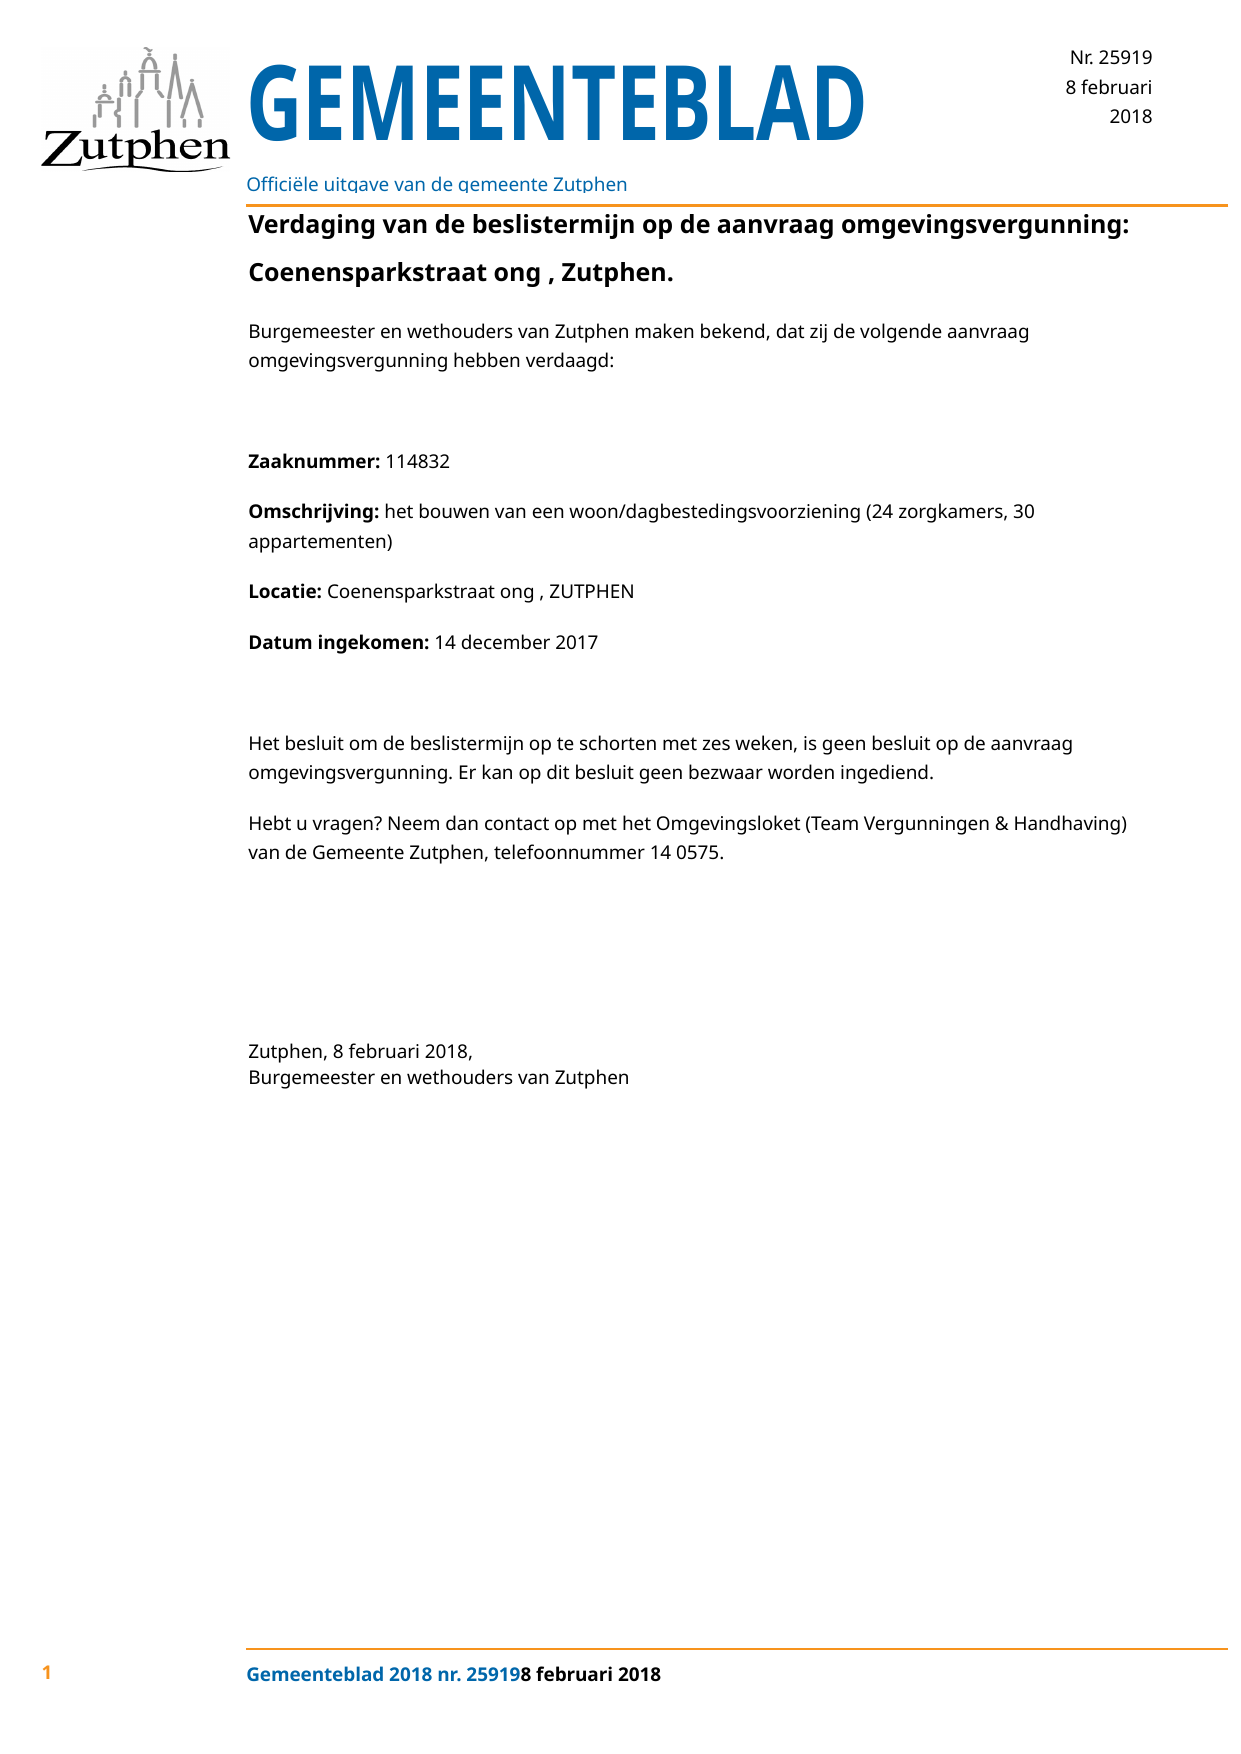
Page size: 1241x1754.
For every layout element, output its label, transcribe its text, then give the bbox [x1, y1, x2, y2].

text Locatie: Coenensparkstraat ong , ZUTPHEN [248, 579, 1152, 604]
text Datum ingekomen: 14 december 2017 [248, 629, 1152, 655]
text Omschrijving: het bouwen van een woon/dagbestedingsvoorziening (24 zorgkamers, 30 appartementen) [248, 499, 1152, 554]
text Burgemeester en wethouders van Zutphen maken bekend, dat zij de volgende aanvraag omgevingsvergunning hebben verdaagd: [248, 318, 1152, 373]
text Hebt u vragen? Neem dan contact op met het Omgevingsloket (Team Vergunningen & Handhaving) van de Gemeente Zutphen, telefoonnummer 14 0575. [248, 810, 1152, 865]
text Verdaging van de beslistermijn op de aanvraag omgevingsvergunning: Coenensparkstraat ong , Zutphen. [248, 207, 1152, 288]
text Het besluit om de beslistermijn op te schorten met zes weken, is geen besluit op de aanvraag omgevingsvergunning. Er kan op dit besluit geen bezwaar worden ingediend. [248, 730, 1152, 785]
text Burgemeester en wethouders van Zutphen [248, 1064, 1152, 1090]
text Zutphen, 8 februari 2018, [248, 1039, 1152, 1064]
text Zaaknummer: 114832 [248, 448, 1152, 474]
picture [41, 47, 231, 172]
